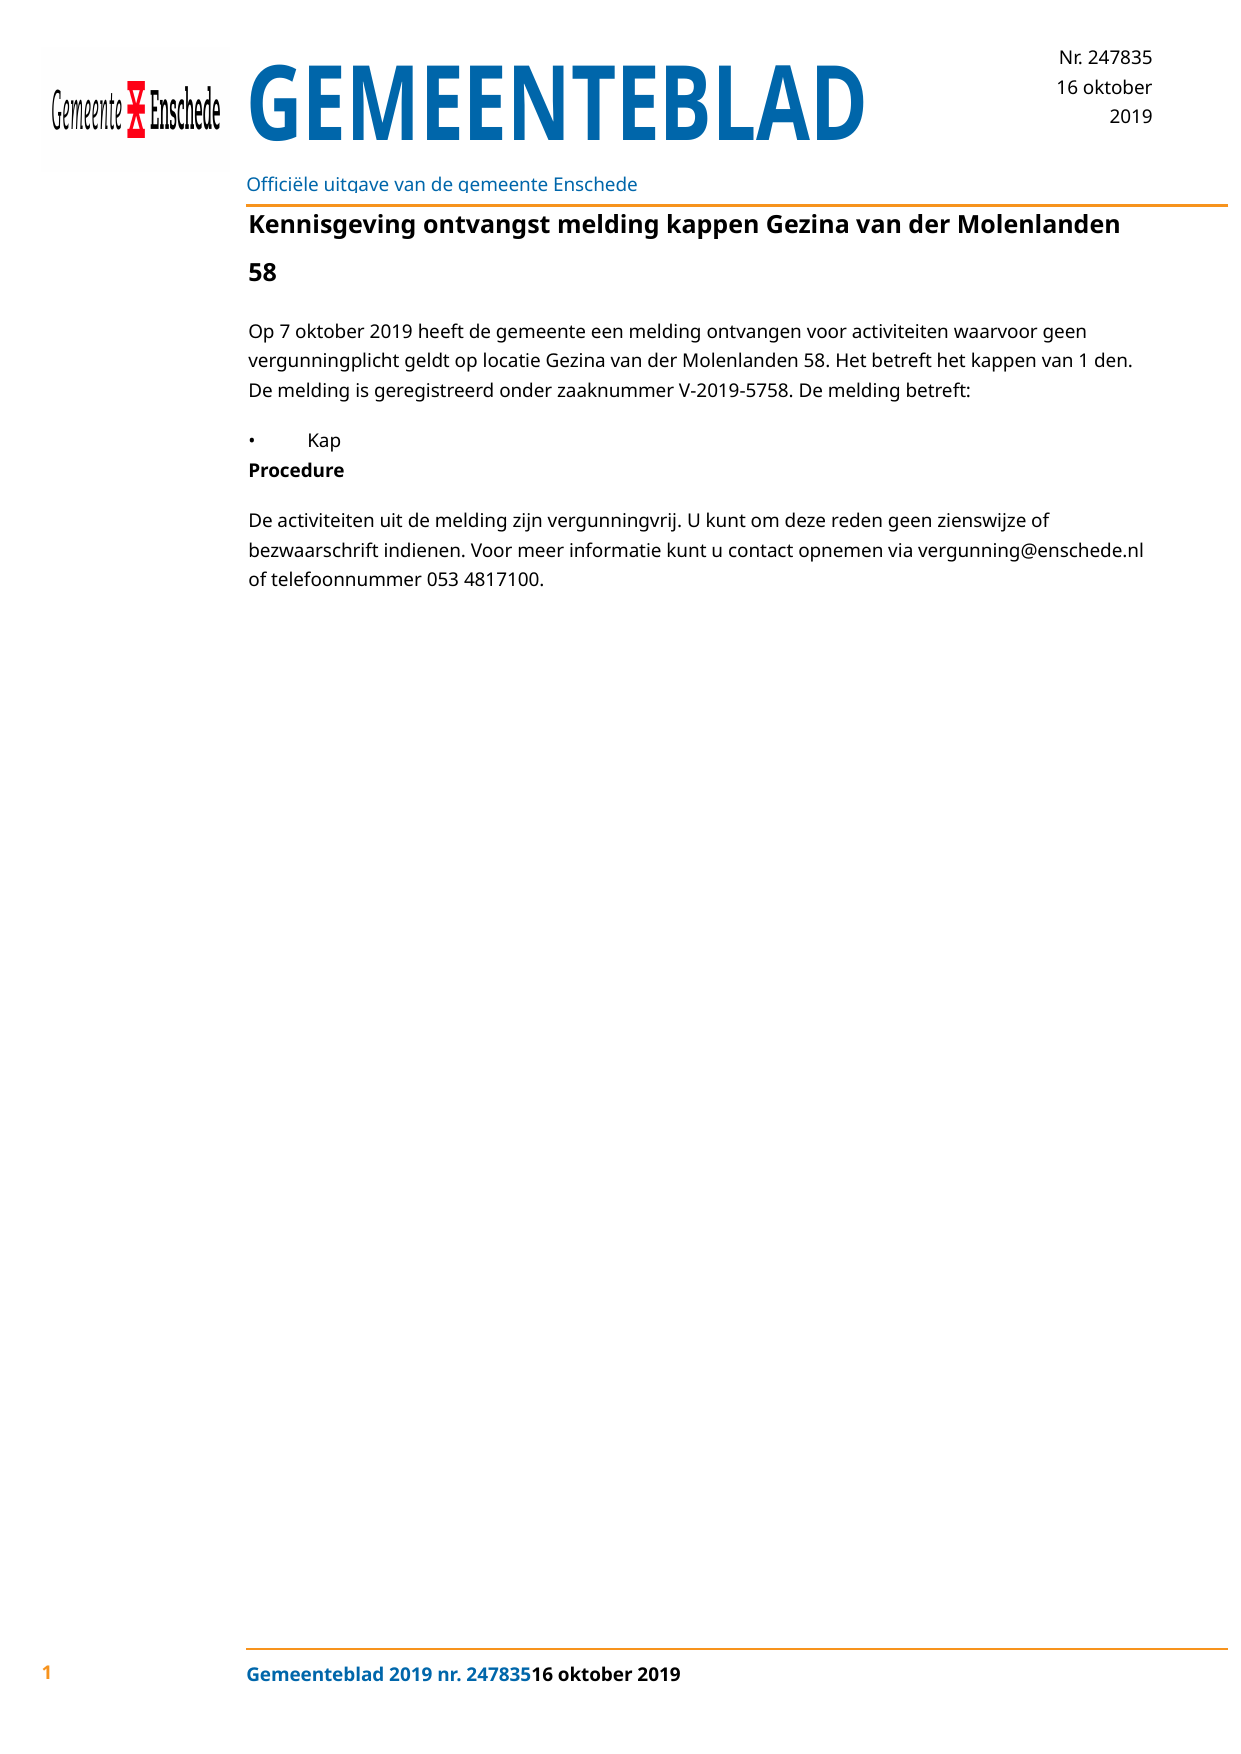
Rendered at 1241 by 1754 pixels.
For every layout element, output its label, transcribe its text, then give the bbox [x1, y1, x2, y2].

text Op 7 oktober 2019 heeft de gemeente een melding ontvangen voor activiteiten waarvoor geen vergunningplicht geldt op locatie Gezina van der Molenlanden 58. Het betreft het kappen van 1 den. De melding is geregistreerd onder zaaknummer V-2019-5758. De melding betreft: [248, 318, 1152, 403]
text Procedure [248, 457, 1152, 483]
text Kennisgeving ontvangst melding kappen Gezina van der Molenlanden 58 [248, 207, 1152, 288]
picture [41, 47, 231, 172]
text De activiteiten uit de melding zijn vergunningvrij. U kunt om deze reden geen zienswijze of bezwaarschrift indienen. Voor meer informatie kunt u contact opnemen via vergunning@enschede.nl of telefoonnummer 053 4817100. [248, 507, 1152, 592]
list Kap [248, 427, 1152, 453]
